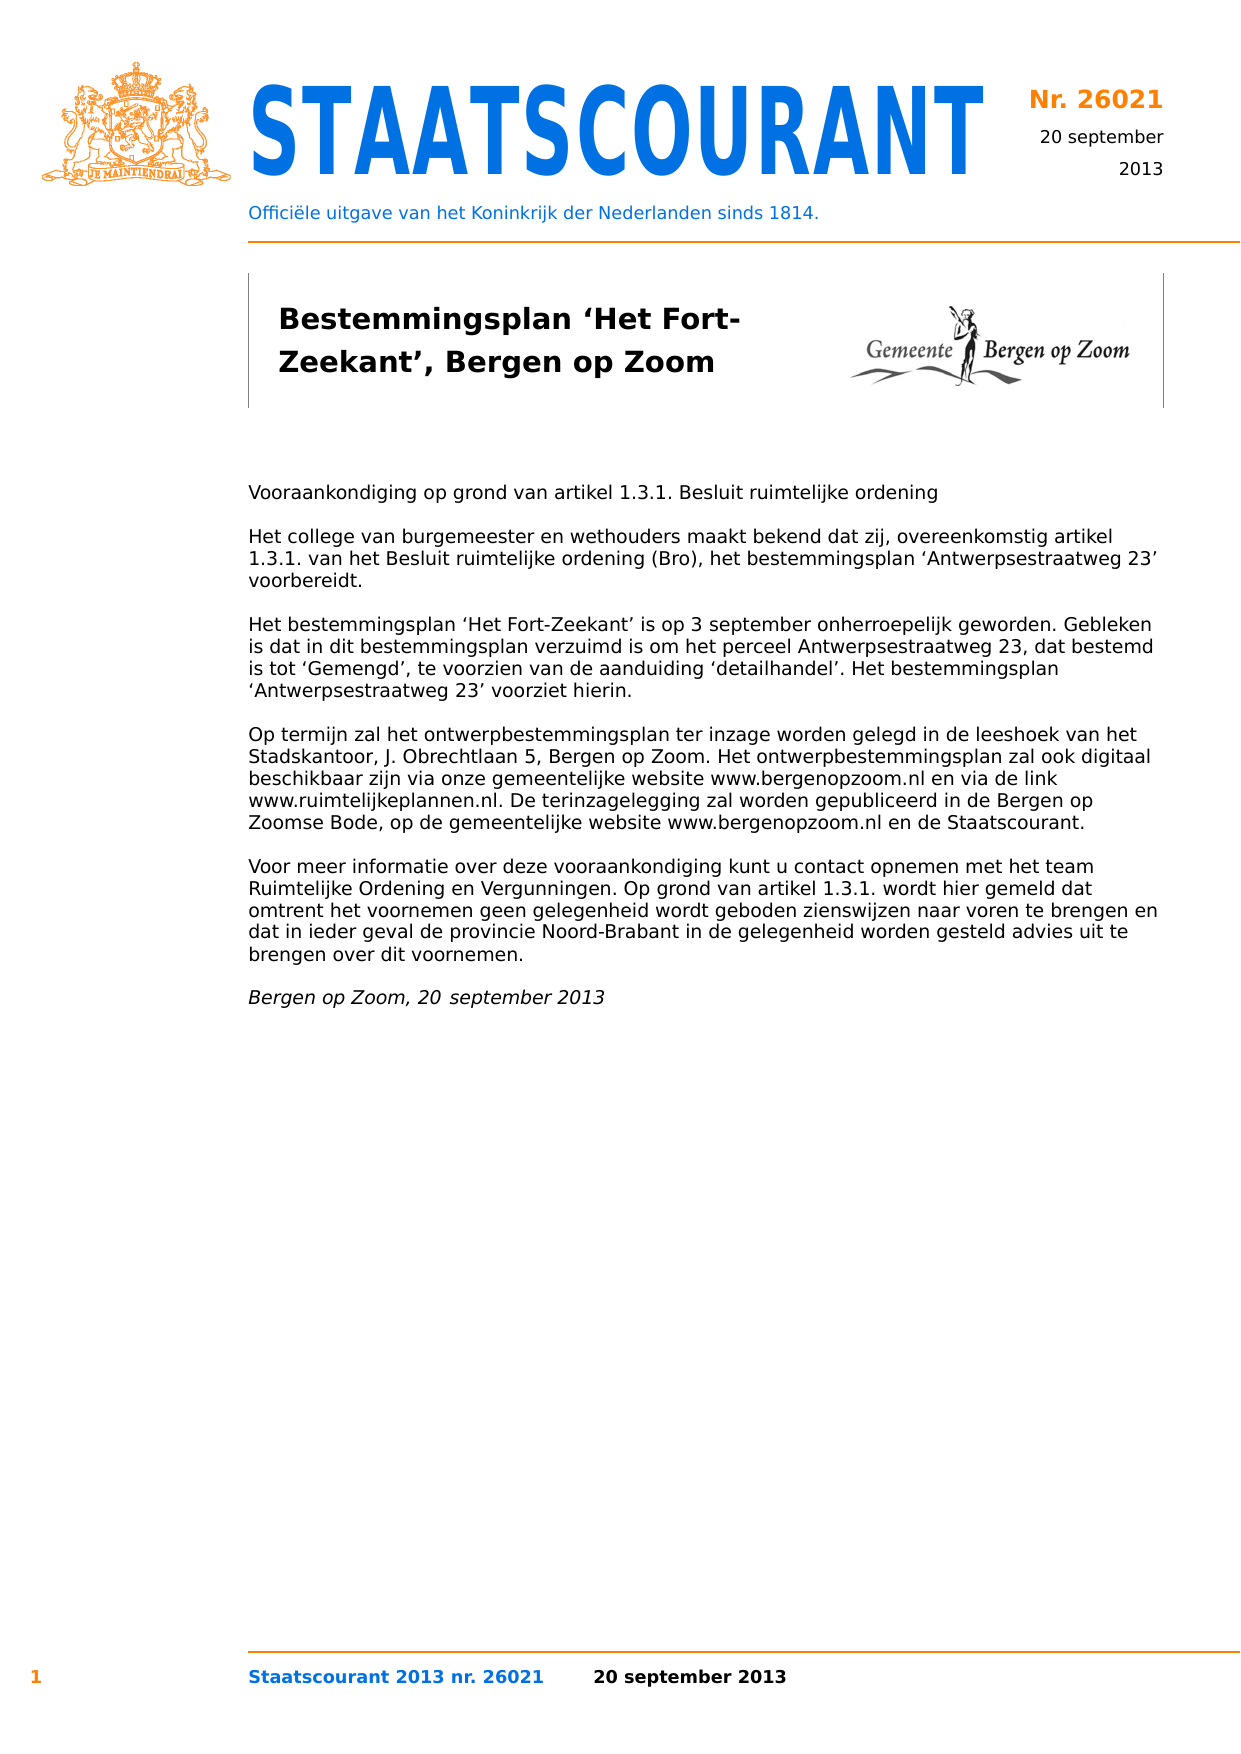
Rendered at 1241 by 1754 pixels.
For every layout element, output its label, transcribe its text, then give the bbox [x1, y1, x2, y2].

picture [844, 302, 1134, 391]
text Vooraankondiging op grond van artikel 1.3.1. Besluit ruimtelijke ordening [248, 482, 1163, 504]
table_header STAATSCOURANT [248, 62, 998, 203]
text Het bestemmingsplan ‘Het Fort-Zeekant’ is op 3 september onherroepelijk geworden. Gebleken is dat in dit bestemmingsplan verzuimd is om het perceel Antwerpsestraatweg 23, dat bestemd is tot ‘Gemengd’, te voorzien van de aanduiding ‘detailhandel’. Het bestemmingsplan ‘Antwerpsestraatweg 23’ voorziet hierin. [248, 614, 1163, 702]
text Voor meer informatie over deze vooraankondiging kunt u contact opnemen met het team Ruimtelijke Ordening en Vergunningen. Op grond van artikel 1.3.1. wordt hier gemeld dat omtrent het voornemen geen gelegenheid wordt geboden zienswijzen naar voren te brengen en dat in ieder geval de provincie Noord-Brabant in de gelegenheid worden gesteld advies uit te brengen over dit voornemen. [248, 856, 1163, 965]
table_cell 2013 [998, 153, 1240, 203]
table_cell 20 september [998, 121, 1240, 153]
table_header Nr. 26021 [998, 62, 1240, 121]
subtitle Bestemmingsplan ‘Het Fort-Zeekant’, Bergen op Zoom [249, 273, 1163, 408]
table_header [25, 62, 248, 241]
picture [41, 62, 231, 186]
text Het college van burgemeester en wethouders maakt bekend dat zij, overeenkomstig artikel 1.3.1. van het Besluit ruimtelijke ordening (Bro), het bestemmingsplan ‘Antwerpsestraatweg 23’ voorbereidt. [248, 526, 1163, 592]
text Op termijn zal het ontwerpbestemmingsplan ter inzage worden gelegd in de leeshoek van het Stadskantoor, J. Obrechtlaan 5, Bergen op Zoom. Het ontwerpbestemmingsplan zal ook digitaal beschikbaar zijn via onze gemeentelijke website www.bergenopzoom.nl en via de link www.ruimtelijkeplannen.nl. De terinzagelegging zal worden gepubliceerd in de Bergen op Zoomse Bode, op de gemeentelijke website www.bergenopzoom.nl en de Staatscourant. [248, 724, 1163, 834]
text Bergen op Zoom, 20 september 2013 [248, 987, 1163, 1009]
table_cell Officiële uitgave van het Koninkrijk der Nederlanden sinds 1814. [248, 203, 1240, 241]
